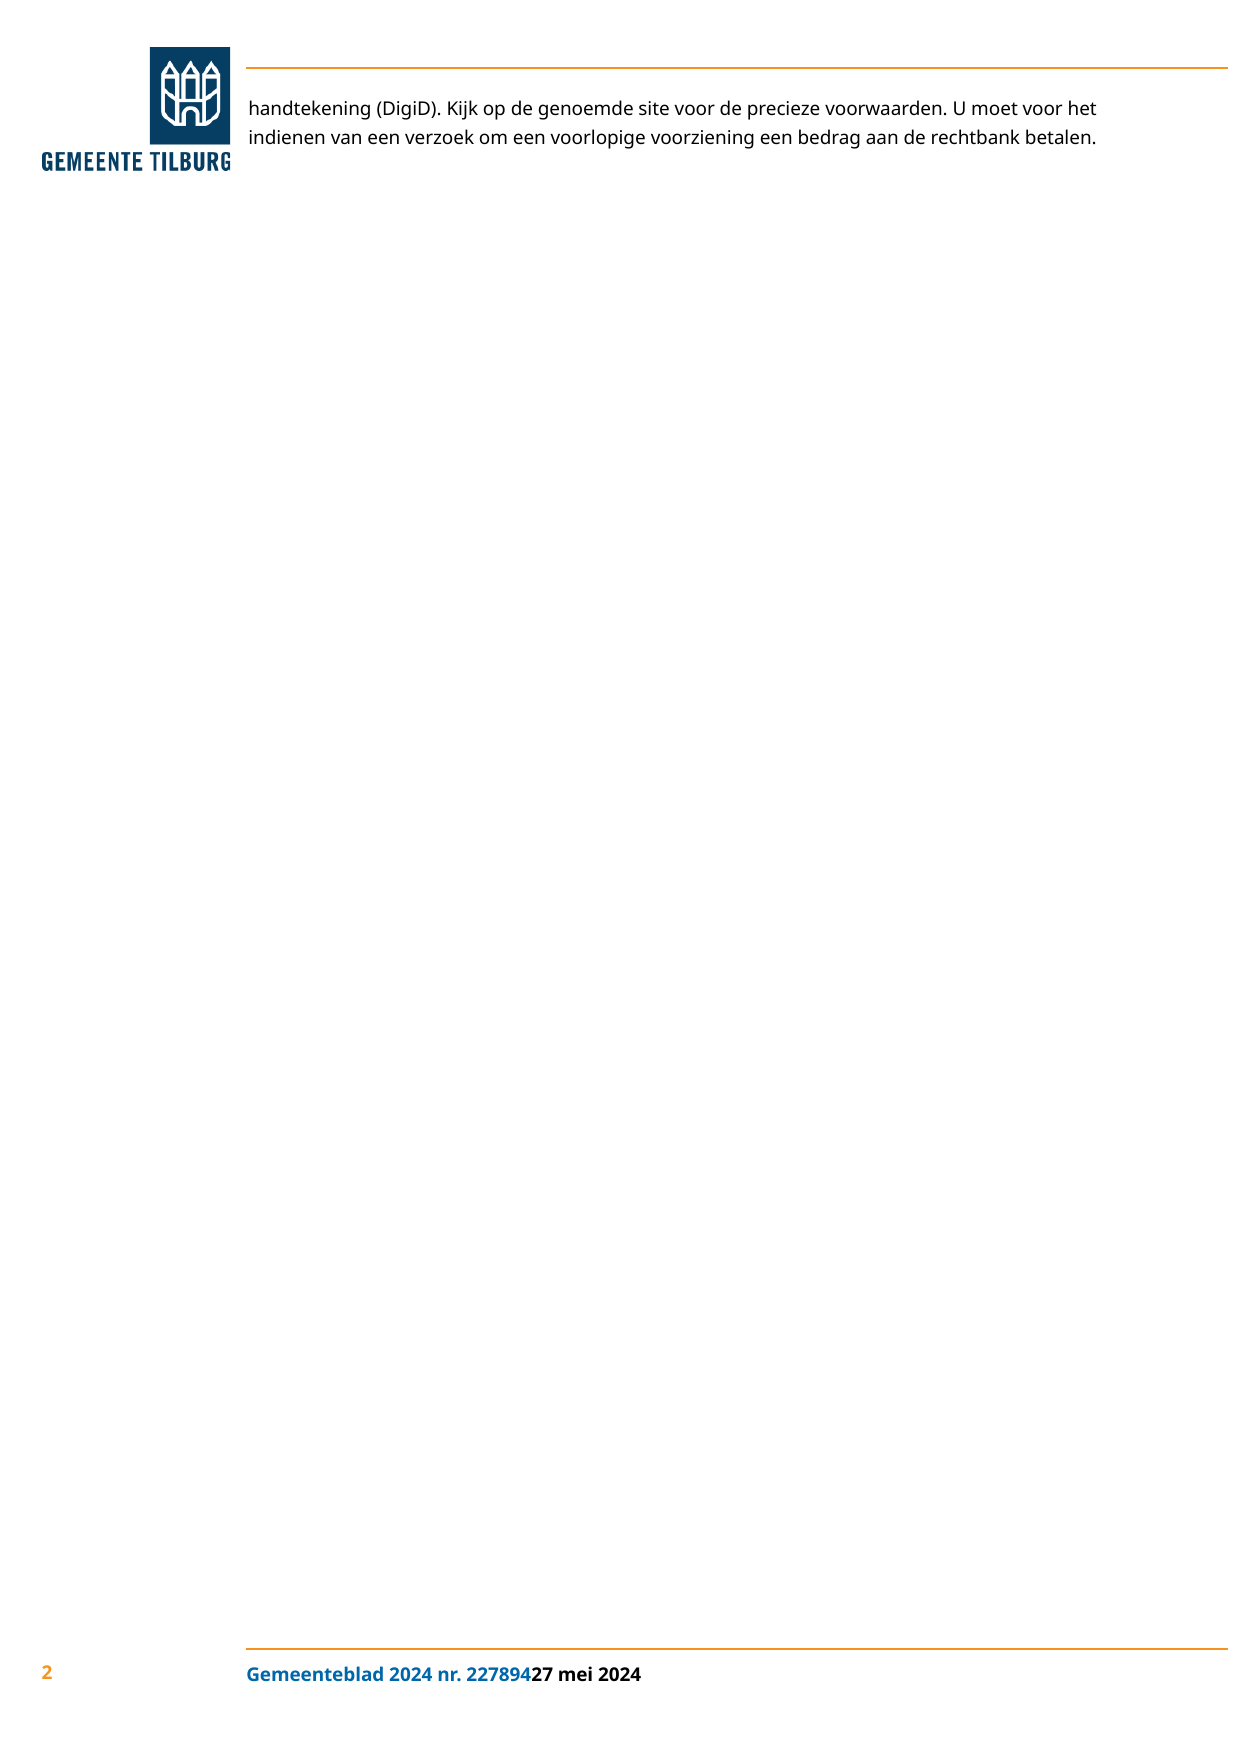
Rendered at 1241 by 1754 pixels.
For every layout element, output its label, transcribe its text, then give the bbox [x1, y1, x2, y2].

picture [41, 47, 231, 172]
text handtekening (DigiD). Kijk op de genoemde site voor de precieze voorwaarden. U moet voor het indienen van een verzoek om een voorlopige voorziening een bedrag aan de rechtbank betalen. [248, 95, 1152, 150]
